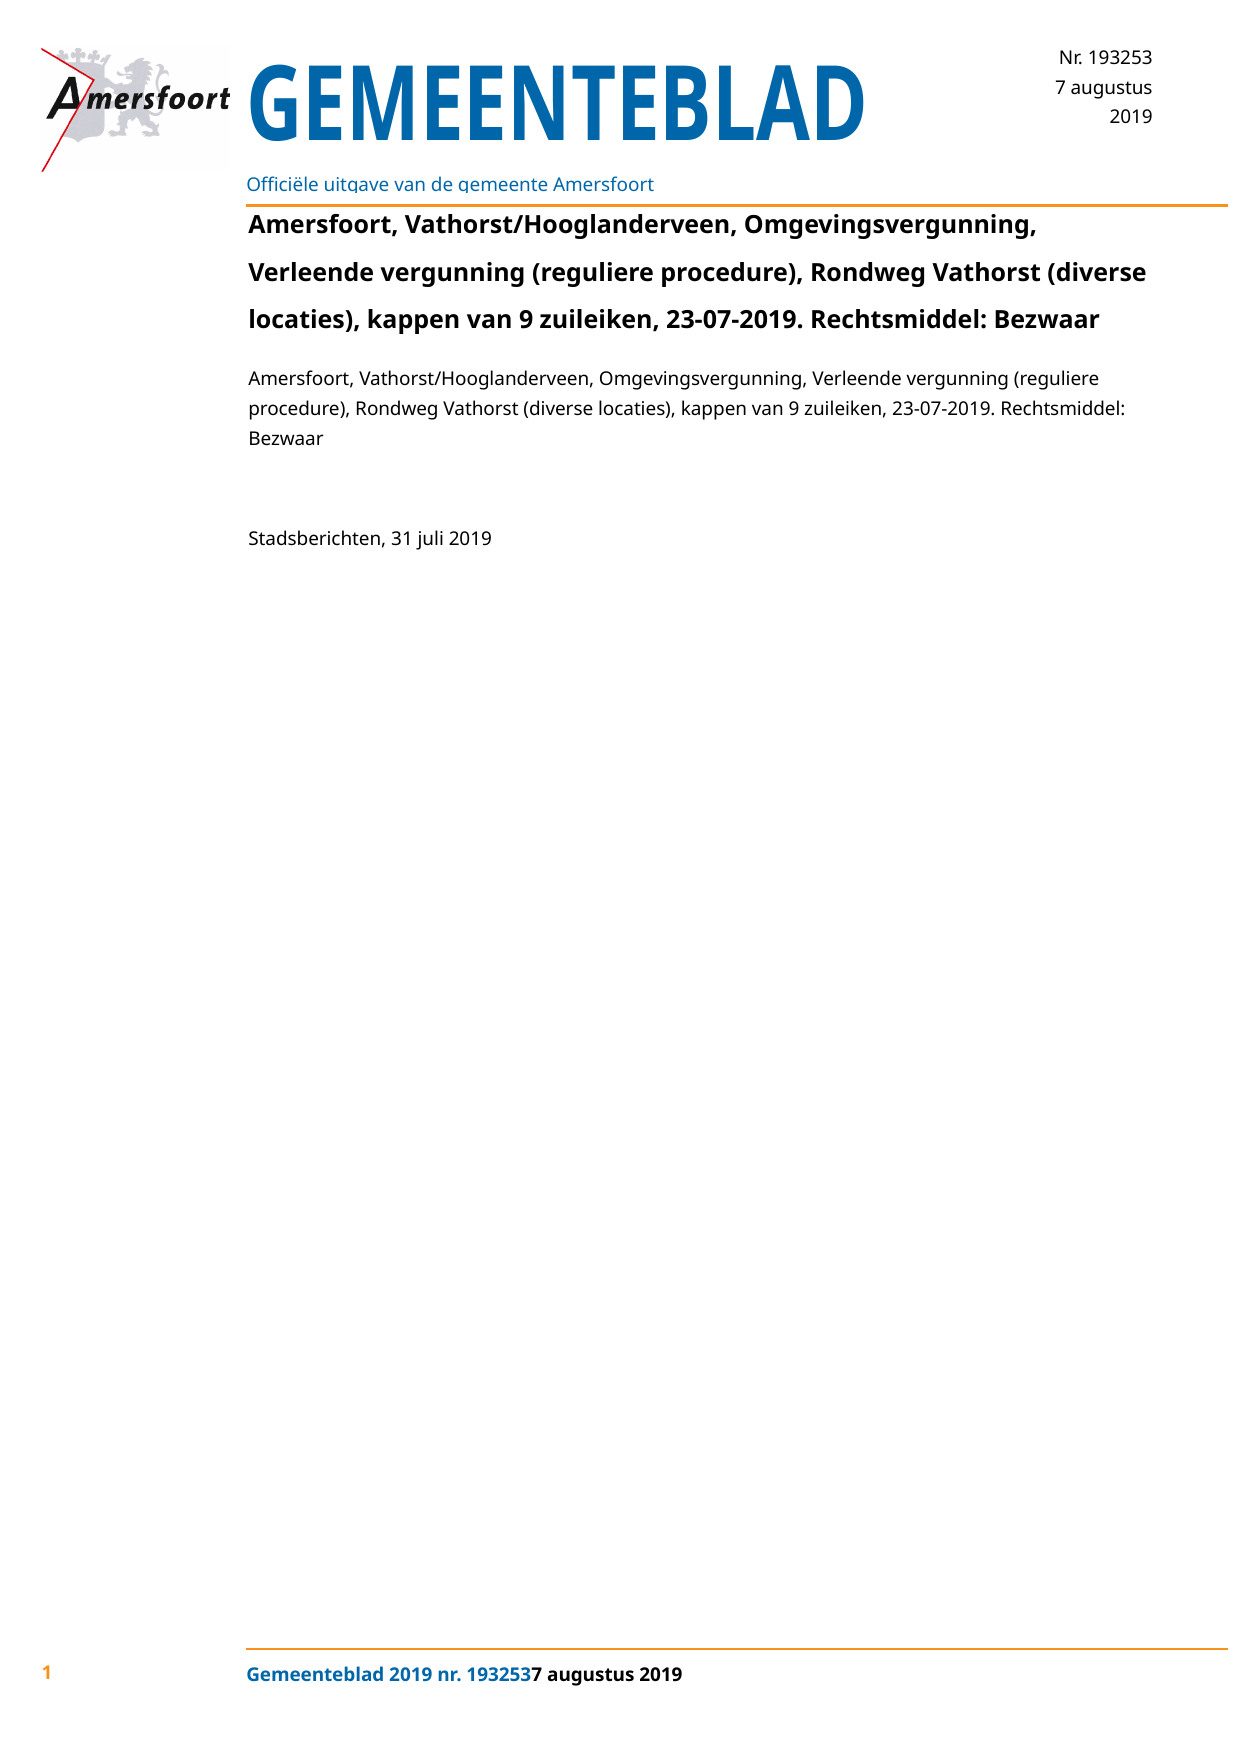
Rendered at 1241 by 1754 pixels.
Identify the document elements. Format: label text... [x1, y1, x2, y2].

text Amersfoort, Vathorst/Hooglanderveen, Omgevingsvergunning, Verleende vergunning (reguliere procedure), Rondweg Vathorst (diverse locaties), kappen van 9 zuileiken, 23-07-2019. Rechtsmiddel: Bezwaar [248, 207, 1152, 336]
text Amersfoort, Vathorst/Hooglanderveen, Omgevingsvergunning, Verleende vergunning (reguliere procedure), Rondweg Vathorst (diverse locaties), kappen van 9 zuileiken, 23-07-2019. Rechtsmiddel: Bezwaar [248, 366, 1152, 450]
text Stadsberichten, 31 juli 2019 [248, 526, 1152, 551]
picture [41, 47, 231, 172]
